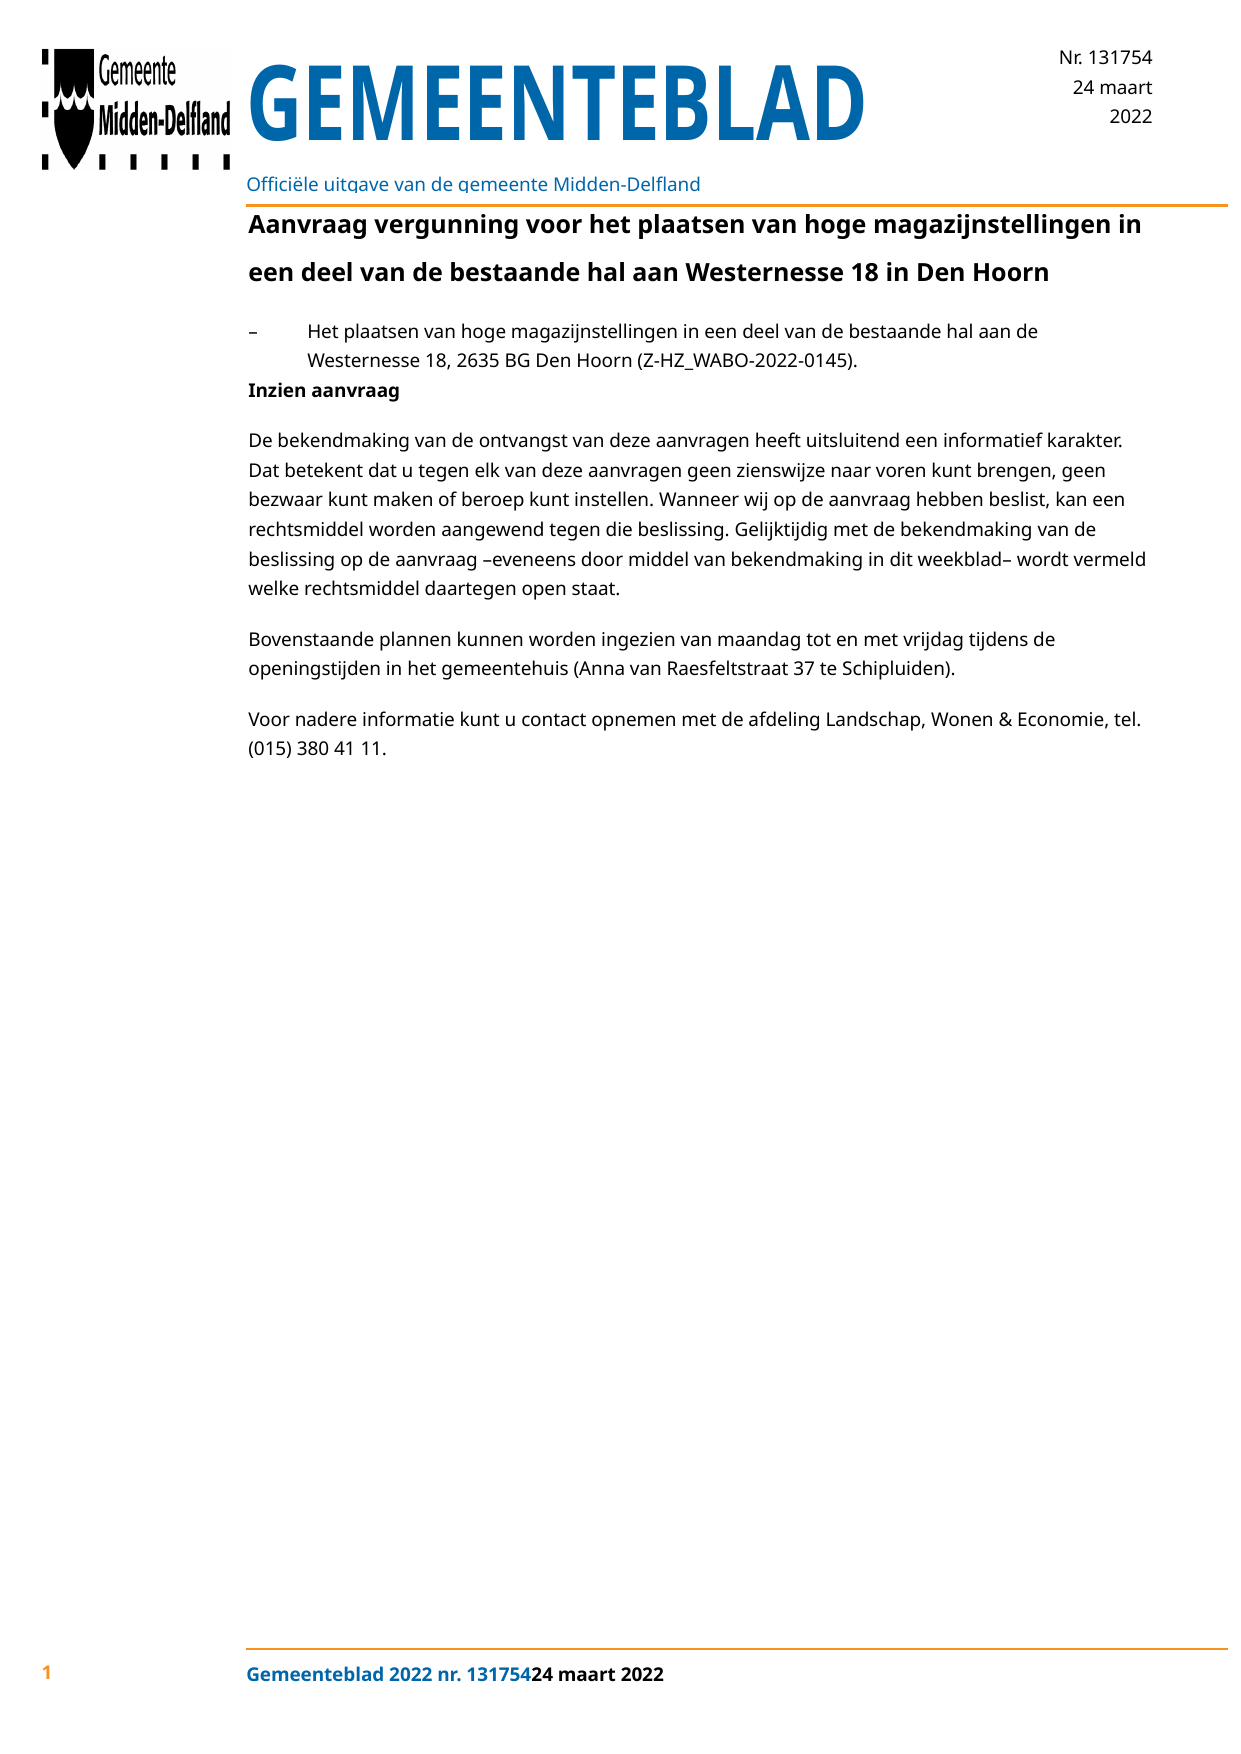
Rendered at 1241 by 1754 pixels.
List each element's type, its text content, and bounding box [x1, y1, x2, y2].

text De bekendmaking van de ontvangst van deze aanvragen heeft uitsluitend een informatief karakter. Dat betekent dat u tegen elk van deze aanvragen geen zienswijze naar voren kunt brengen, geen bezwaar kunt maken of beroep kunt instellen. Wanneer wij op de aanvraag hebben beslist, kan een rechtsmiddel worden aangewend tegen die beslissing. Gelijktijdig met de bekendmaking van de beslissing op de aanvraag –eveneens door middel van bekendmaking in dit weekblad– wordt vermeld welke rechtsmiddel daartegen open staat. [248, 427, 1152, 601]
list Het plaatsen van hoge magazijnstellingen in een deel van de bestaande hal aan de Westernesse 18, 2635 BG Den Hoorn (Z-HZ_WABO-2022-0145). [248, 318, 1152, 373]
text Voor nadere informatie kunt u contact opnemen met de afdeling Landschap, Wonen & Economie, tel. (015) 380 41 11. [248, 706, 1152, 761]
text Bovenstaande plannen kunnen worden ingezien van maandag tot en met vrijdag tijdens de openingstijden in het gemeentehuis (Anna van Raesfeltstraat 37 te Schipluiden). [248, 626, 1152, 681]
text Inzien aanvraag [248, 377, 1152, 403]
picture [41, 47, 231, 172]
text Aanvraag vergunning voor het plaatsen van hoge magazijnstellingen in een deel van de bestaande hal aan Westernesse 18 in Den Hoorn [248, 207, 1152, 288]
